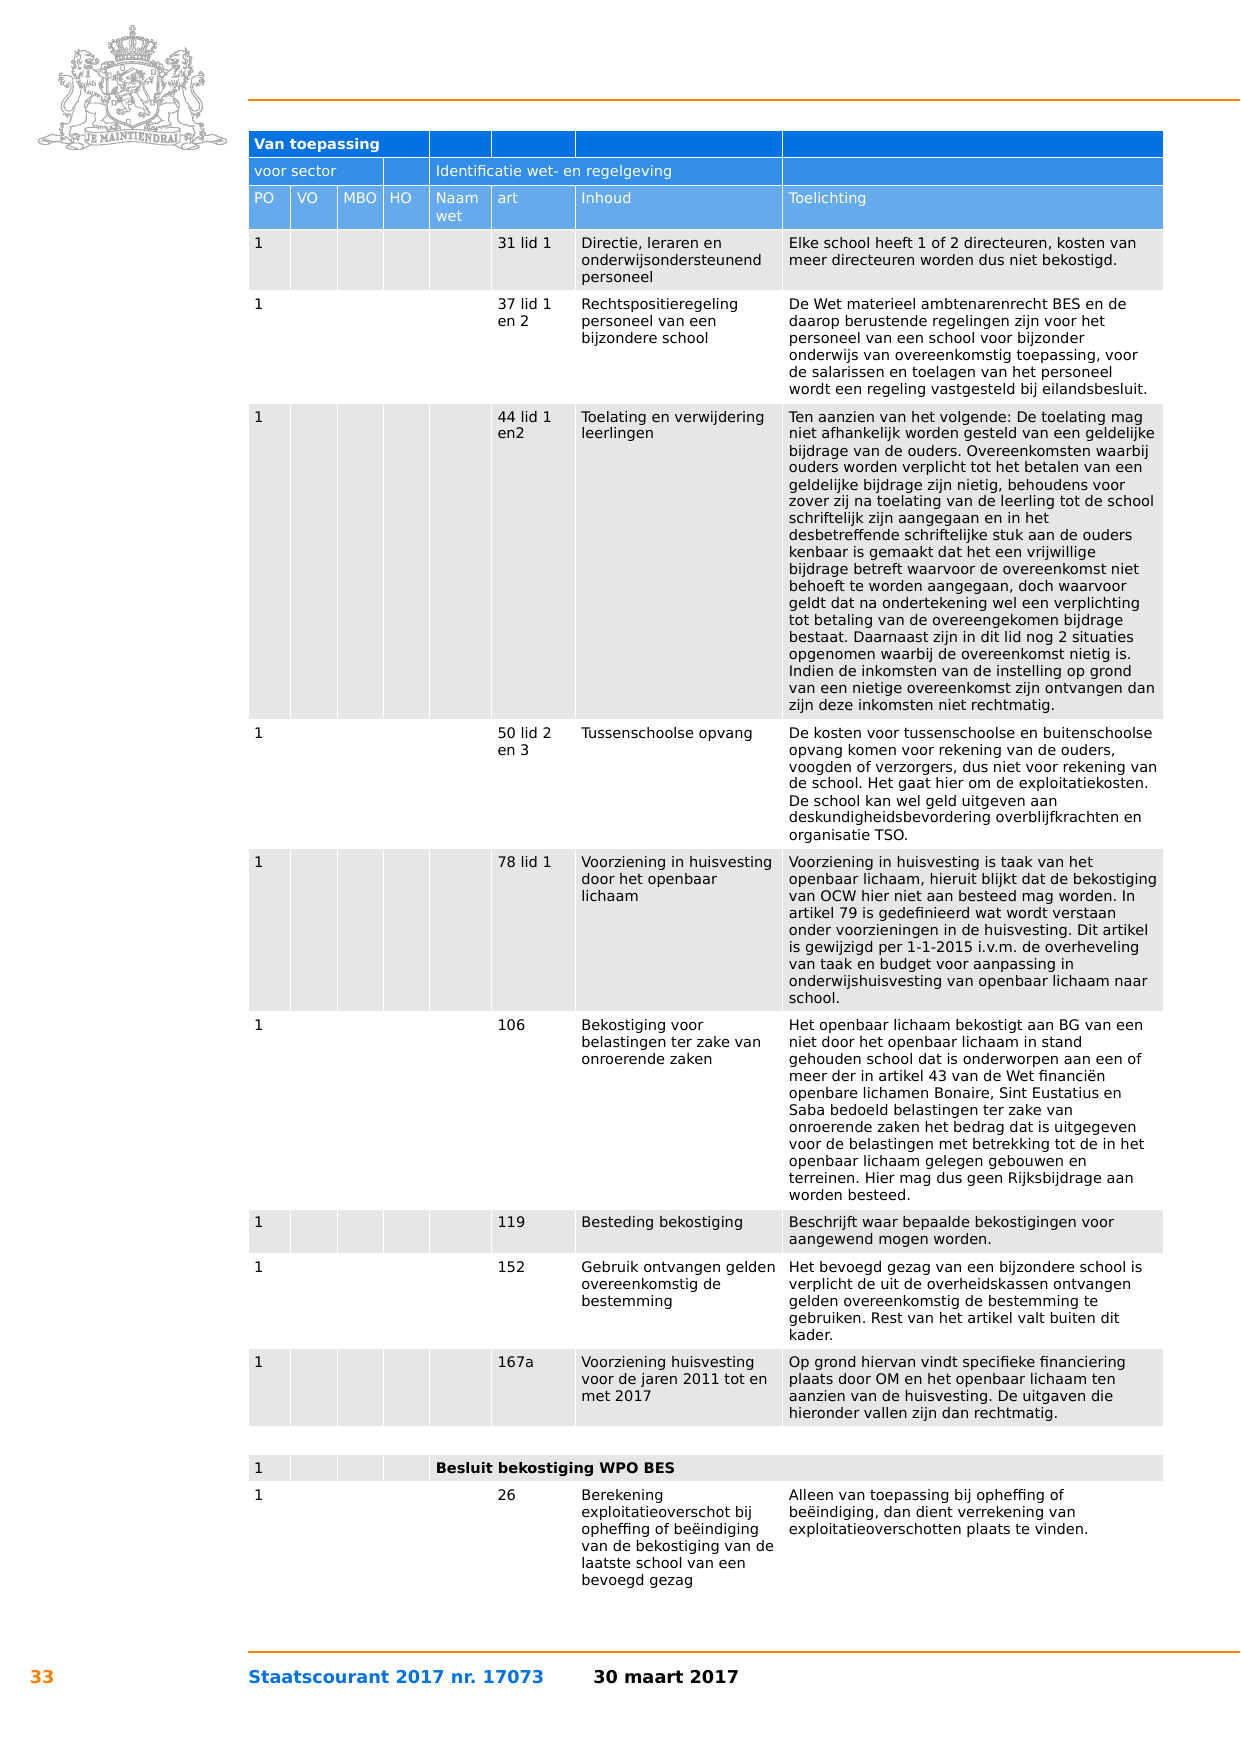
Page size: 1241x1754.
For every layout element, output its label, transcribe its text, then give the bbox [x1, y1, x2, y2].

table_cell [338, 1210, 383, 1253]
table_cell 37 lid 1 en 2 [492, 291, 575, 403]
table_cell Inhoud [576, 186, 782, 229]
table_cell Besteding bekostiging [576, 1210, 782, 1253]
table_cell [291, 1254, 337, 1348]
table_cell De Wet materieel ambtenarenrecht BES en de daarop berustende regelingen zijn voor het personeel van een school voor bijzonder onderwijs van overeenkomstig toepassing, voor de salarissen en toelagen van het personeel wordt een regeling vastgesteld bij eilandsbesluit. [783, 291, 1163, 403]
table_cell 44 lid 1 en2 [492, 404, 575, 719]
table_header Van toepassing [249, 131, 429, 157]
table_cell 1 [249, 1482, 290, 1593]
table_cell [291, 1455, 337, 1481]
table_cell Naam wet [430, 186, 491, 229]
table_cell [430, 291, 491, 403]
table_cell [291, 849, 337, 1011]
table_cell 1 [249, 404, 290, 719]
table_cell 1 [249, 720, 290, 848]
table_cell Ten aanzien van het volgende: De toelating mag niet afhankelijk worden gesteld van een geldelijke bijdrage van de ouders. Overeenkomsten waarbij ouders worden verplicht tot het betalen van een geldelijke bijdrage zijn nietig, behoudens voor zover zij na toelating van de leerling tot de school schriftelijk zijn aangegaan en in het desbetreffende schriftelijke stuk aan de ouders kenbaar is gemaakt dat het een vrijwillige bijdrage betreft waarvoor de overeenkomst niet behoeft te worden aangegaan, doch waarvoor geldt dat na ondertekening wel een verplichting tot betaling van de overeengekomen bijdrage bestaat. Daarnaast zijn in dit lid nog 2 situaties opgenomen waarbij de overeenkomst nietig is. Indien de inkomsten van de instelling op grond van een nietige overeenkomst zijn ontvangen dan zijn deze inkomsten niet rechtmatig. [783, 404, 1163, 719]
table_cell Voorziening in huisvesting is taak van het openbaar lichaam, hieruit blijkt dat de bekostiging van OCW hier niet aan besteed mag worden. In artikel 79 is gedefinieerd wat wordt verstaan onder voorzieningen in de huisvesting. Dit artikel is gewijzigd per 1-1-2015 i.v.m. de overheveling van taak en budget voor aanpassing in onderwijshuisvesting van openbaar lichaam naar school. [783, 849, 1163, 1011]
table_cell [384, 1455, 429, 1481]
table_cell De kosten voor tussenschoolse en buitenschoolse opvang komen voor rekening van de ouders, voogden of verzorgers, dus niet voor rekening van de school. Het gaat hier om de exploitatiekosten. De school kan wel geld uitgeven aan deskundigheidsbevordering overblijfkrachten en organisatie TSO. [783, 720, 1163, 848]
table_cell 1 [249, 1349, 290, 1426]
table_cell [291, 1210, 337, 1253]
table_cell 1 [249, 291, 290, 403]
table_cell 152 [492, 1254, 575, 1348]
picture [38, 25, 227, 150]
table_cell [338, 404, 383, 719]
table_cell Besluit bekostiging WPO BES [430, 1455, 1163, 1481]
table_cell [384, 291, 429, 403]
table_cell Toelichting [783, 186, 1163, 229]
table_cell [338, 1482, 383, 1593]
table_cell [783, 158, 1163, 185]
table_cell [338, 230, 383, 290]
table_cell 78 lid 1 [492, 849, 575, 1011]
table_cell [384, 1254, 429, 1348]
table_cell [338, 1428, 383, 1454]
table_cell Toelating en verwijdering leerlingen [576, 404, 782, 719]
table_cell Rechtspositieregeling personeel van een bijzondere school [576, 291, 782, 403]
table_cell 50 lid 2 en 3 [492, 720, 575, 848]
table_cell [384, 1210, 429, 1253]
table_cell [249, 1428, 290, 1454]
table_cell [291, 230, 337, 290]
table_cell [291, 1012, 337, 1208]
table_cell art [492, 186, 575, 229]
table_cell [430, 404, 491, 719]
table_cell 1 [249, 1254, 290, 1348]
table_cell [430, 1482, 491, 1593]
table_cell Directie, leraren en onderwijsondersteunend personeel [576, 230, 782, 290]
table_header [783, 131, 1163, 157]
table_cell [338, 1012, 383, 1208]
table_cell [430, 720, 491, 848]
table_cell [291, 1482, 337, 1593]
table_cell 1 [249, 230, 290, 290]
table_cell Elke school heeft 1 of 2 directeuren, kosten van meer directeuren worden dus niet bekostigd. [783, 230, 1163, 290]
table_cell Gebruik ontvangen gelden overeenkomstig de bestemming [576, 1254, 782, 1348]
table_cell [430, 1012, 491, 1208]
table_header [430, 131, 491, 157]
table_cell [291, 1349, 337, 1426]
table_cell [576, 1428, 782, 1454]
table_cell PO [249, 186, 290, 229]
table_cell Bekostiging voor belastingen ter zake van onroerende zaken [576, 1012, 782, 1208]
table_cell [384, 1012, 429, 1208]
table_cell [430, 1254, 491, 1348]
table_cell Alleen van toepassing bij opheffing of beëindiging, dan dient verrekening van exploitatieoverschotten plaats te vinden. [783, 1482, 1163, 1593]
table_cell voor sector [249, 158, 383, 185]
table_cell Het bevoegd gezag van een bijzondere school is verplicht de uit de overheidskassen ontvangen gelden overeenkomstig de bestemming te gebruiken. Rest van het artikel valt buiten dit kader. [783, 1254, 1163, 1348]
table_cell [384, 158, 429, 185]
table_cell [291, 1428, 337, 1454]
table_cell 31 lid 1 [492, 230, 575, 290]
table_cell [430, 230, 491, 290]
table_cell [291, 404, 337, 719]
table_cell [291, 291, 337, 403]
table_cell [338, 1254, 383, 1348]
table_cell [338, 849, 383, 1011]
table_cell [430, 1210, 491, 1253]
table_header [576, 131, 782, 157]
table_cell 119 [492, 1210, 575, 1253]
table_cell Identificatie wet- en regelgeving [430, 158, 782, 185]
table_cell [430, 1428, 491, 1454]
table_cell [384, 1349, 429, 1426]
table_cell HO [384, 186, 429, 229]
table_cell [384, 404, 429, 719]
table_cell VO [291, 186, 337, 229]
table_cell [338, 1349, 383, 1426]
table_cell 1 [249, 849, 290, 1011]
table_cell Berekening exploitatieoverschot bij opheffing of beëindiging van de bekostiging van de laatste school van een bevoegd gezag [576, 1482, 782, 1593]
table_cell 106 [492, 1012, 575, 1208]
table_cell 1 [249, 1012, 290, 1208]
table_cell [338, 1455, 383, 1481]
table_cell [492, 1428, 575, 1454]
table_cell [291, 720, 337, 848]
table_cell [384, 1482, 429, 1593]
table_cell Het openbaar lichaam bekostigt aan BG van een niet door het openbaar lichaam in stand gehouden school dat is onderworpen aan een of meer der in artikel 43 van de Wet financiën openbare lichamen Bonaire, Sint Eustatius en Saba bedoeld belastingen ter zake van onroerende zaken het bedrag dat is uitgegeven voor de belastingen met betrekking tot de in het openbaar lichaam gelegen gebouwen en terreinen. Hier mag dus geen Rijksbijdrage aan worden besteed. [783, 1012, 1163, 1208]
table_cell [384, 720, 429, 848]
table_cell [338, 720, 383, 848]
table_cell [430, 849, 491, 1011]
table_header [492, 131, 575, 157]
table_cell 1 [249, 1210, 290, 1253]
table_cell [430, 1349, 491, 1426]
table_cell [384, 230, 429, 290]
table_cell Tussenschoolse opvang [576, 720, 782, 848]
table_cell 1 [249, 1455, 290, 1481]
table_cell MBO [338, 186, 383, 229]
table_cell Voorziening huisvesting voor de jaren 2011 tot en met 2017 [576, 1349, 782, 1426]
table_cell [338, 291, 383, 403]
table_cell [384, 849, 429, 1011]
table_cell Op grond hiervan vindt specifieke financiering plaats door OM en het openbaar lichaam ten aanzien van de huisvesting. De uitgaven die hieronder vallen zijn dan rechtmatig. [783, 1349, 1163, 1426]
table_cell [783, 1428, 1163, 1454]
table_cell Voorziening in huisvesting door het openbaar lichaam [576, 849, 782, 1011]
table_cell Beschrijft waar bepaalde bekostigingen voor aangewend mogen worden. [783, 1210, 1163, 1253]
table_cell 26 [492, 1482, 575, 1593]
table_cell 167a [492, 1349, 575, 1426]
table_cell [384, 1428, 429, 1454]
